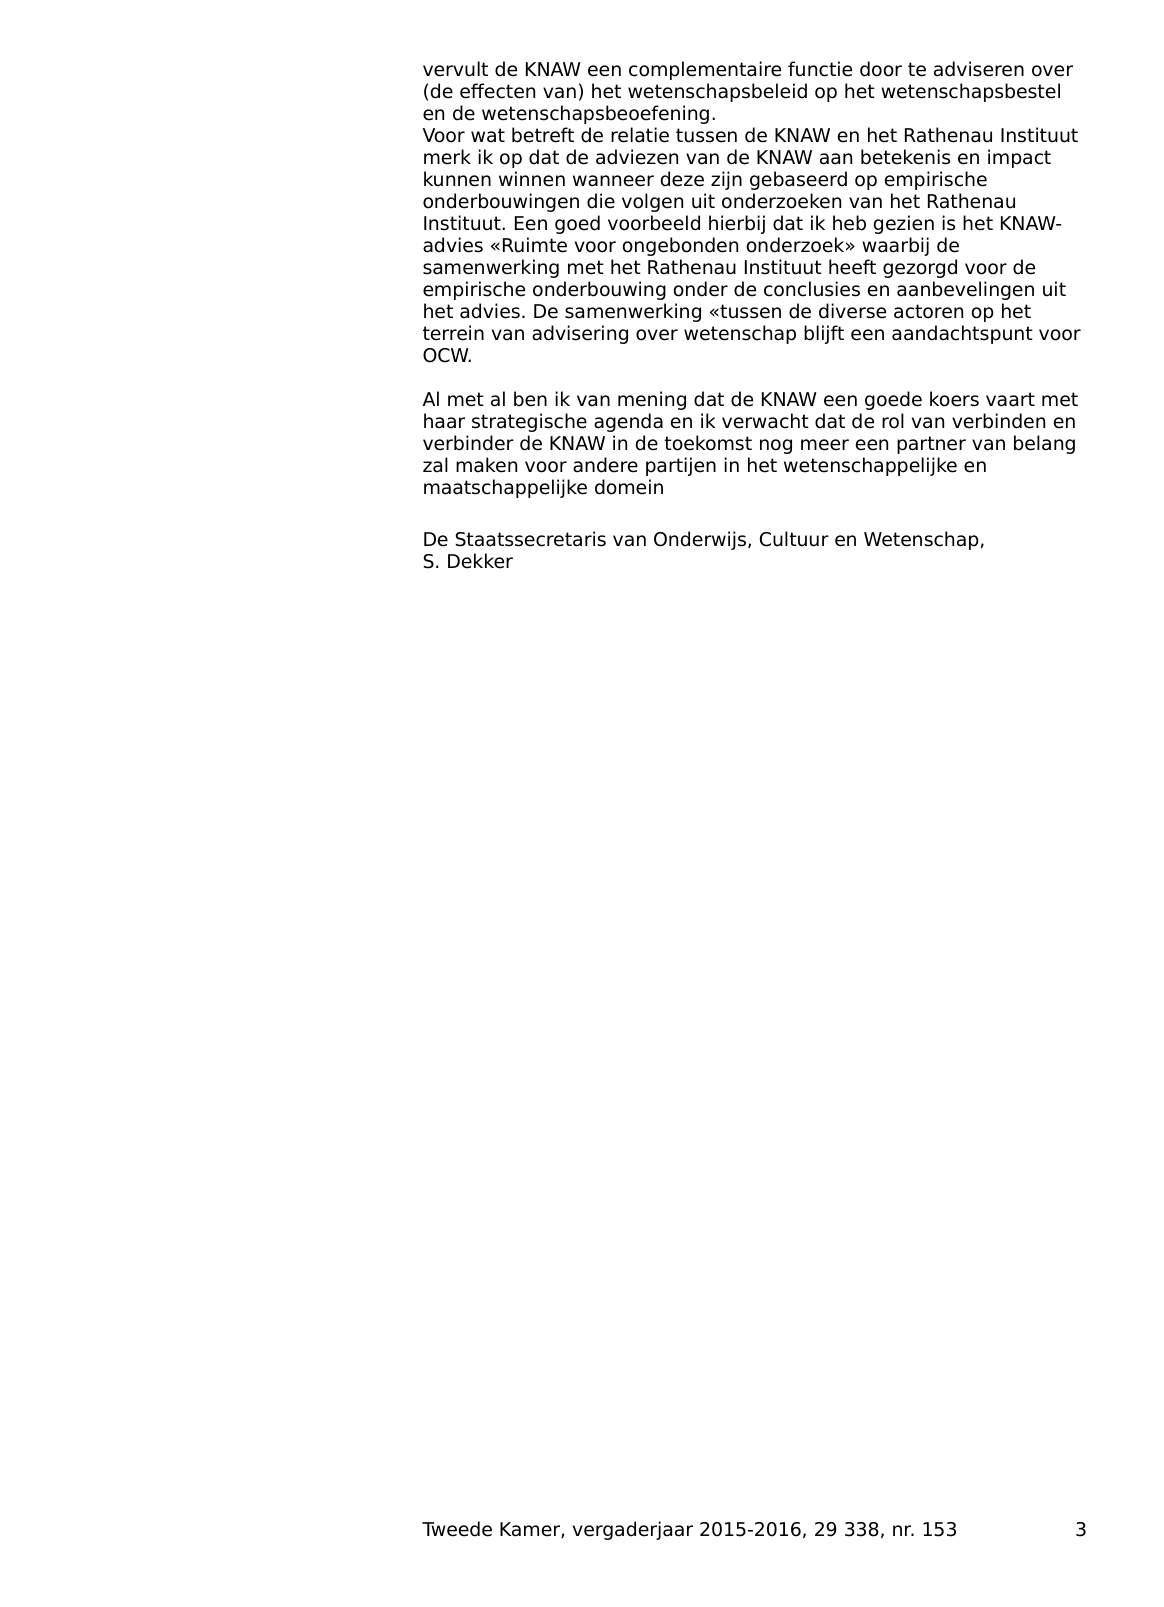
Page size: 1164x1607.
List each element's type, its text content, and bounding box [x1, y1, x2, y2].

text Voor wat betreft de relatie tussen de KNAW en het Rathenau Instituut merk ik op dat de adviezen van de KNAW aan betekenis en impact kunnen winnen wanneer deze zijn gebaseerd op empirische onderbouwingen die volgen uit onderzoeken van het Rathenau Instituut. Een goed voorbeeld hierbij dat ik heb gezien is het KNAW-advies «Ruimte voor ongebonden onderzoek» waarbij de samenwerking met het Rathenau Instituut heeft gezorgd voor de empirische onderbouwing onder de conclusies en aanbevelingen uit het advies. De samenwerking «tussen de diverse actoren op het terrein van advisering over wetenschap blijft een aandachtspunt voor OCW. [422, 125, 1087, 367]
text Al met al ben ik van mening dat de KNAW een goede koers vaart met haar strategische agenda en ik verwacht dat de rol van verbinden en verbinder de KNAW in de toekomst nog meer een partner van belang zal maken voor andere partijen in het wetenschappelijke en maatschappelijke domein [422, 389, 1087, 499]
text De Staatssecretaris van Onderwijs, Cultuur en Wetenschap, S. Dekker [422, 529, 1087, 573]
text vervult de KNAW een complementaire functie door te adviseren over (de effecten van) het wetenschapsbeleid op het wetenschapsbestel en de wetenschapsbeoefening. [422, 59, 1087, 125]
